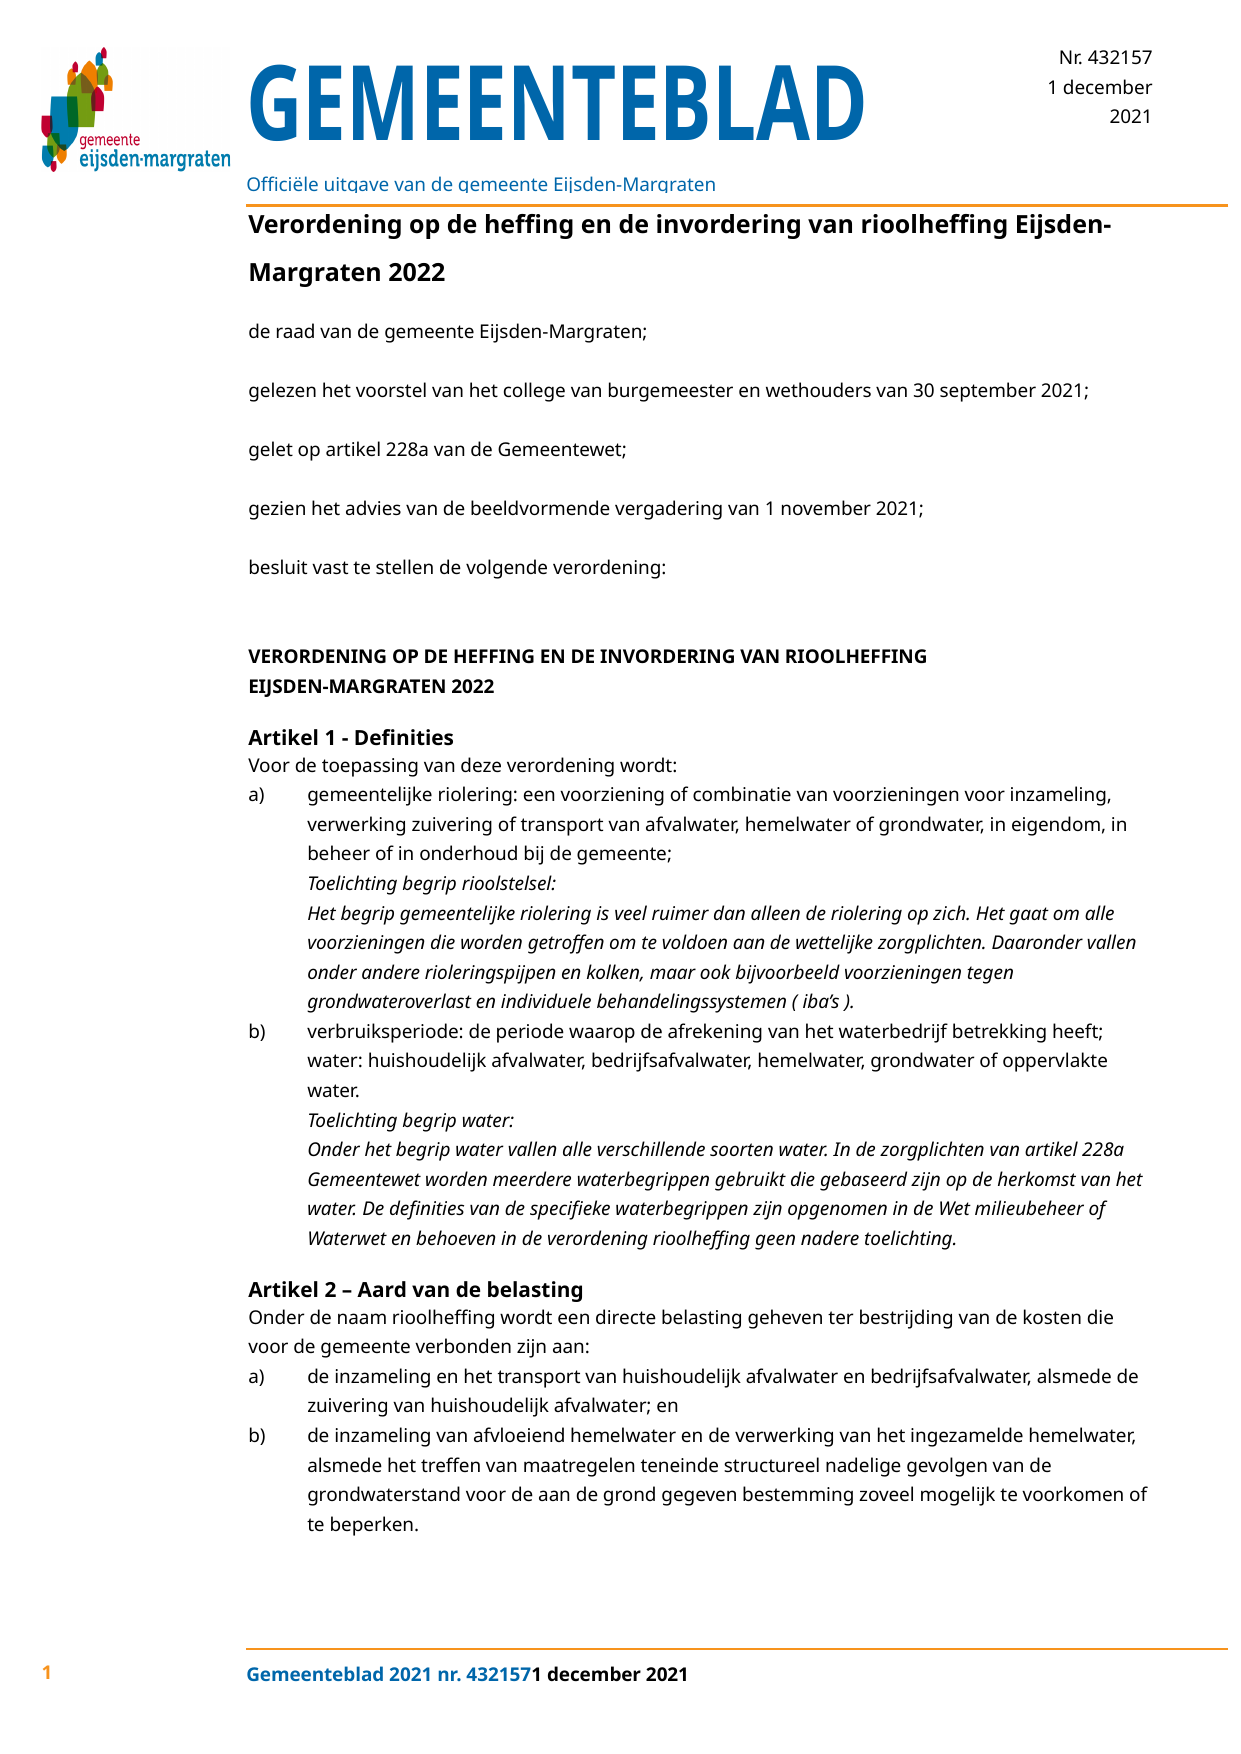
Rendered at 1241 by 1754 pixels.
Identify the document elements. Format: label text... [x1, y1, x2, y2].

text gelezen het voorstel van het college van burgemeester en wethouders van 30 september 2021; [248, 377, 1152, 403]
list verbruiksperiode: de periode waarop de afrekening van het waterbedrijf betrekking heeft; [248, 1018, 1152, 1044]
text Verordening op de heffing en de invordering van rioolheffing Eijsden-Margraten 2022 [248, 207, 1152, 288]
picture [41, 47, 231, 172]
list Toelichting begrip rioolstelsel: [248, 870, 1152, 896]
text gezien het advies van de beeldvormende vergadering van 1 november 2021; [248, 495, 1152, 521]
text gelet op artikel 228a van de Gemeentewet; [248, 436, 1152, 462]
text VERORDENING OP DE HEFFING EN DE INVORDERING VAN RIOOLHEFFING [248, 643, 1152, 669]
text besluit vast te stellen de volgende verordening: [248, 554, 1152, 580]
text EIJSDEN-MARGRATEN 2022 [248, 673, 1152, 699]
text Onder de naam rioolheffing wordt een directe belasting geheven ter bestrijding van de kosten die voor de gemeente verbonden zijn aan: [248, 1304, 1152, 1359]
list de inzameling en het transport van huishoudelijk afvalwater en bedrijfsafvalwater, alsmede de zuivering van huishoudelijk afvalwater; en [248, 1363, 1152, 1418]
list Toelichting begrip water: [248, 1107, 1152, 1132]
list water: huishoudelijk afvalwater, bedrijfsafvalwater, hemelwater, grondwater of oppervlakte water. [248, 1048, 1152, 1103]
text Voor de toepassing van deze verordening wordt: [248, 752, 1152, 777]
text de raad van de gemeente Eijsden-Margraten; [248, 318, 1152, 344]
text Artikel 1 - Definities [248, 723, 1152, 752]
list Het begrip gemeentelijke riolering is veel ruimer dan alleen de riolering op zich. Het gaat om alle voorzieningen die worden getroffen om te voldoen aan de wettelijke zorgplichten. Daaronder vallen onder andere rioleringspijpen en kolken, maar ook bijvoorbeeld voorzieningen tegen grondwateroverlast en individuele behandelingssystemen ( iba’s ). [248, 900, 1152, 1014]
list gemeentelijke riolering: een voorziening of combinatie van voorzieningen voor inzameling, verwerking zuivering of transport van afvalwater, hemelwater of grondwater, in eigendom, in beheer of in onderhoud bij de gemeente; [248, 781, 1152, 866]
text Artikel 2 – Aard van de belasting [248, 1276, 1152, 1304]
list de inzameling van afvloeiend hemelwater en de verwerking van het ingezamelde hemelwater, alsmede het treffen van maatregelen teneinde structureel nadelige gevolgen van de grondwaterstand voor de aan de grond gegeven bestemming zoveel mogelijk te voorkomen of te beperken. [248, 1422, 1152, 1537]
list Onder het begrip water vallen alle verschillende soorten water. In de zorgplichten van artikel 228a Gemeentewet worden meerdere waterbegrippen gebruikt die gebaseerd zijn op de herkomst van het water. De definities van de specifieke waterbegrippen zijn opgenomen in de Wet milieubeheer of Waterwet en behoeven in de verordening rioolheffing geen nadere toelichting. [248, 1136, 1152, 1251]
